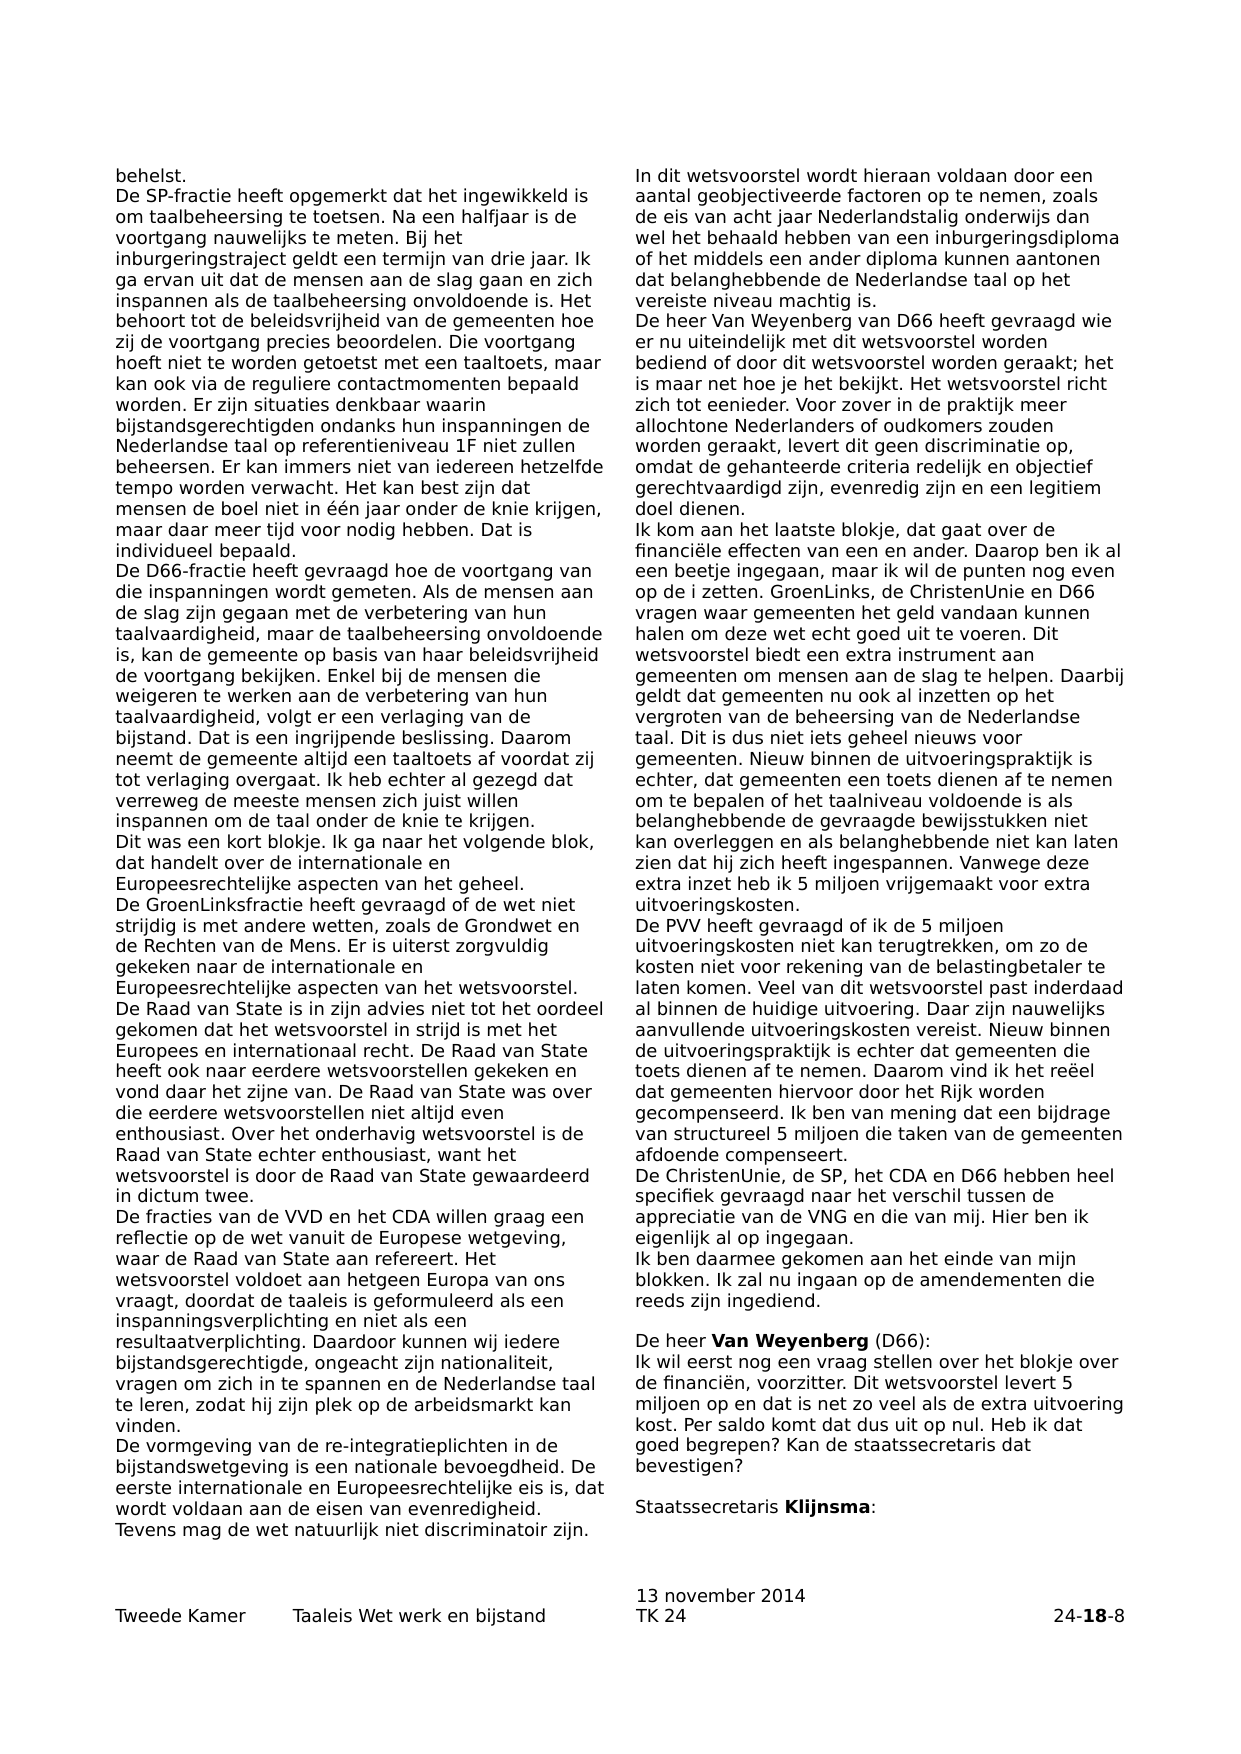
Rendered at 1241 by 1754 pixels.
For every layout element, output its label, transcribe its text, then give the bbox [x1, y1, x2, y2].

text De fracties van de VVD en het CDA willen graag een reflectie op de wet vanuit de Europese wetgeving, waar de Raad van State aan refereert. Het wetsvoorstel voldoet aan hetgeen Europa van ons vraagt, doordat de taaleis is geformuleerd als een inspanningsverplichting en niet als een resultaatverplichting. Daardoor kunnen wij iedere bijstandsgerechtigde, ongeacht zijn nationaliteit, vragen om zich in te spannen en de Nederlandse taal te leren, zodat hij zijn plek op de arbeidsmarkt kan vinden. [115, 1207, 605, 1436]
text Ik wil eerst nog een vraag stellen over het blokje over de financiën, voorzitter. Dit wetsvoorstel levert 5 miljoen op en dat is net zo veel als de extra uitvoering kost. Per saldo komt dat dus uit op nul. Heb ik dat goed begrepen? Kan de staatssecretaris dat bevestigen? [635, 1352, 1125, 1477]
text De D66-fractie heeft gevraagd hoe de voortgang van die inspanningen wordt gemeten. Als de mensen aan de slag zijn gegaan met de verbetering van hun taalvaardigheid, maar de taalbeheersing onvoldoende is, kan de gemeente op basis van haar beleidsvrijheid de voortgang bekijken. Enkel bij de mensen die weigeren te werken aan de verbetering van hun taalvaardigheid, volgt er een verlaging van de bijstand. Dat is een ingrijpende beslissing. Daarom neemt de gemeente altijd een taaltoets af voordat zij tot verlaging overgaat. Ik heb echter al gezegd dat verreweg de meeste mensen zich juist willen inspannen om de taal onder de knie te krijgen. [115, 561, 605, 832]
text De GroenLinksfractie heeft gevraagd of de wet niet strijdig is met andere wetten, zoals de Grondwet en de Rechten van de Mens. Er is uiterst zorgvuldig gekeken naar de internationale en Europeesrechtelijke aspecten van het wetsvoorstel. De Raad van State is in zijn advies niet tot het oordeel gekomen dat het wetsvoorstel in strijd is met het Europees en internationaal recht. De Raad van State heeft ook naar eerdere wetsvoorstellen gekeken en vond daar het zijne van. De Raad van State was over die eerdere wetsvoorstellen niet altijd even enthousiast. Over het onderhavig wetsvoorstel is de Raad van State echter enthousiast, want het wetsvoorstel is door de Raad van State gewaardeerd in dictum twee. [115, 894, 605, 1207]
text De vormgeving van de re-integratieplichten in de bijstandswetgeving is een nationale bevoegdheid. De eerste internationale en Europeesrechtelijke eis is, dat wordt voldaan aan de eisen van evenredigheid. Tevens mag de wet natuurlijk niet discriminatoir zijn. [115, 1436, 605, 1540]
text De SP-fractie heeft opgemerkt dat het ingewikkeld is om taalbeheersing te toetsen. Na een halfjaar is de voortgang nauwelijks te meten. Bij het inburgeringstraject geldt een termijn van drie jaar. Ik ga ervan uit dat de mensen aan de slag gaan en zich inspannen als de taalbeheersing onvoldoende is. Het behoort tot de beleidsvrijheid van de gemeenten hoe zij de voortgang precies beoordelen. Die voortgang hoeft niet te worden getoetst met een taaltoets, maar kan ook via de reguliere contactmomenten bepaald worden. Er zijn situaties denkbaar waarin bijstandsgerechtigden ondanks hun inspanningen de Nederlandse taal op referentieniveau 1F niet zullen beheersen. Er kan immers niet van iedereen hetzelfde tempo worden verwacht. Het kan best zijn dat mensen de boel niet in één jaar onder de knie krijgen, maar daar meer tijd voor nodig hebben. Dat is individueel bepaald. [115, 186, 605, 561]
text Staatssecretaris Klijnsma: [635, 1497, 1125, 1518]
text De heer Van Weyenberg (D66): [635, 1331, 1125, 1352]
text De ChristenUnie, de SP, het CDA en D66 hebben heel specifiek gevraagd naar het verschil tussen de appreciatie van de VNG en die van mij. Hier ben ik eigenlijk al op ingegaan. [635, 1165, 1125, 1249]
text Ik ben daarmee gekomen aan het einde van mijn blokken. Ik zal nu ingaan op de amendementen die reeds zijn ingediend. [635, 1249, 1125, 1311]
text behelst. [115, 165, 605, 186]
text Dit was een kort blokje. Ik ga naar het volgende blok, dat handelt over de internationale en Europeesrechtelijke aspecten van het geheel. [115, 832, 605, 894]
text De PVV heeft gevraagd of ik de 5 miljoen uitvoeringskosten niet kan terugtrekken, om zo de kosten niet voor rekening van de belastingbetaler te laten komen. Veel van dit wetsvoorstel past inderdaad al binnen de huidige uitvoering. Daar zijn nauwelijks aanvullende uitvoeringskosten vereist. Nieuw binnen de uitvoeringspraktijk is echter dat gemeenten die toets dienen af te nemen. Daarom vind ik het reëel dat gemeenten hiervoor door het Rijk worden gecompenseerd. Ik ben van mening dat een bijdrage van structureel 5 miljoen die taken van de gemeenten afdoende compenseert. [635, 915, 1125, 1165]
text In dit wetsvoorstel wordt hieraan voldaan door een aantal geobjectiveerde factoren op te nemen, zoals de eis van acht jaar Nederlandstalig onderwijs dan wel het behaald hebben van een inburgeringsdiploma of het middels een ander diploma kunnen aantonen dat belanghebbende de Nederlandse taal op het vereiste niveau machtig is. [635, 165, 1125, 311]
text Ik kom aan het laatste blokje, dat gaat over de financiële effecten van een en ander. Daarop ben ik al een beetje ingegaan, maar ik wil de punten nog even op de i zetten. GroenLinks, de ChristenUnie en D66 vragen waar gemeenten het geld vandaan kunnen halen om deze wet echt goed uit te voeren. Dit wetsvoorstel biedt een extra instrument aan gemeenten om mensen aan de slag te helpen. Daarbij geldt dat gemeenten nu ook al inzetten op het vergroten van de beheersing van de Nederlandse taal. Dit is dus niet iets geheel nieuws voor gemeenten. Nieuw binnen de uitvoeringspraktijk is echter, dat gemeenten een toets dienen af te nemen om te bepalen of het taalniveau voldoende is als belanghebbende de gevraagde bewijsstukken niet kan overleggen en als belanghebbende niet kan laten zien dat hij zich heeft ingespannen. Vanwege deze extra inzet heb ik 5 miljoen vrijgemaakt voor extra uitvoeringskosten. [635, 519, 1125, 915]
text De heer Van Weyenberg van D66 heeft gevraagd wie er nu uiteindelijk met dit wetsvoorstel worden bediend of door dit wetsvoorstel worden geraakt; het is maar net hoe je het bekijkt. Het wetsvoorstel richt zich tot eenieder. Voor zover in de praktijk meer allochtone Nederlanders of oudkomers zouden worden geraakt, levert dit geen discriminatie op, omdat de gehanteerde criteria redelijk en objectief gerechtvaardigd zijn, evenredig zijn en een legitiem doel dienen. [635, 311, 1125, 519]
